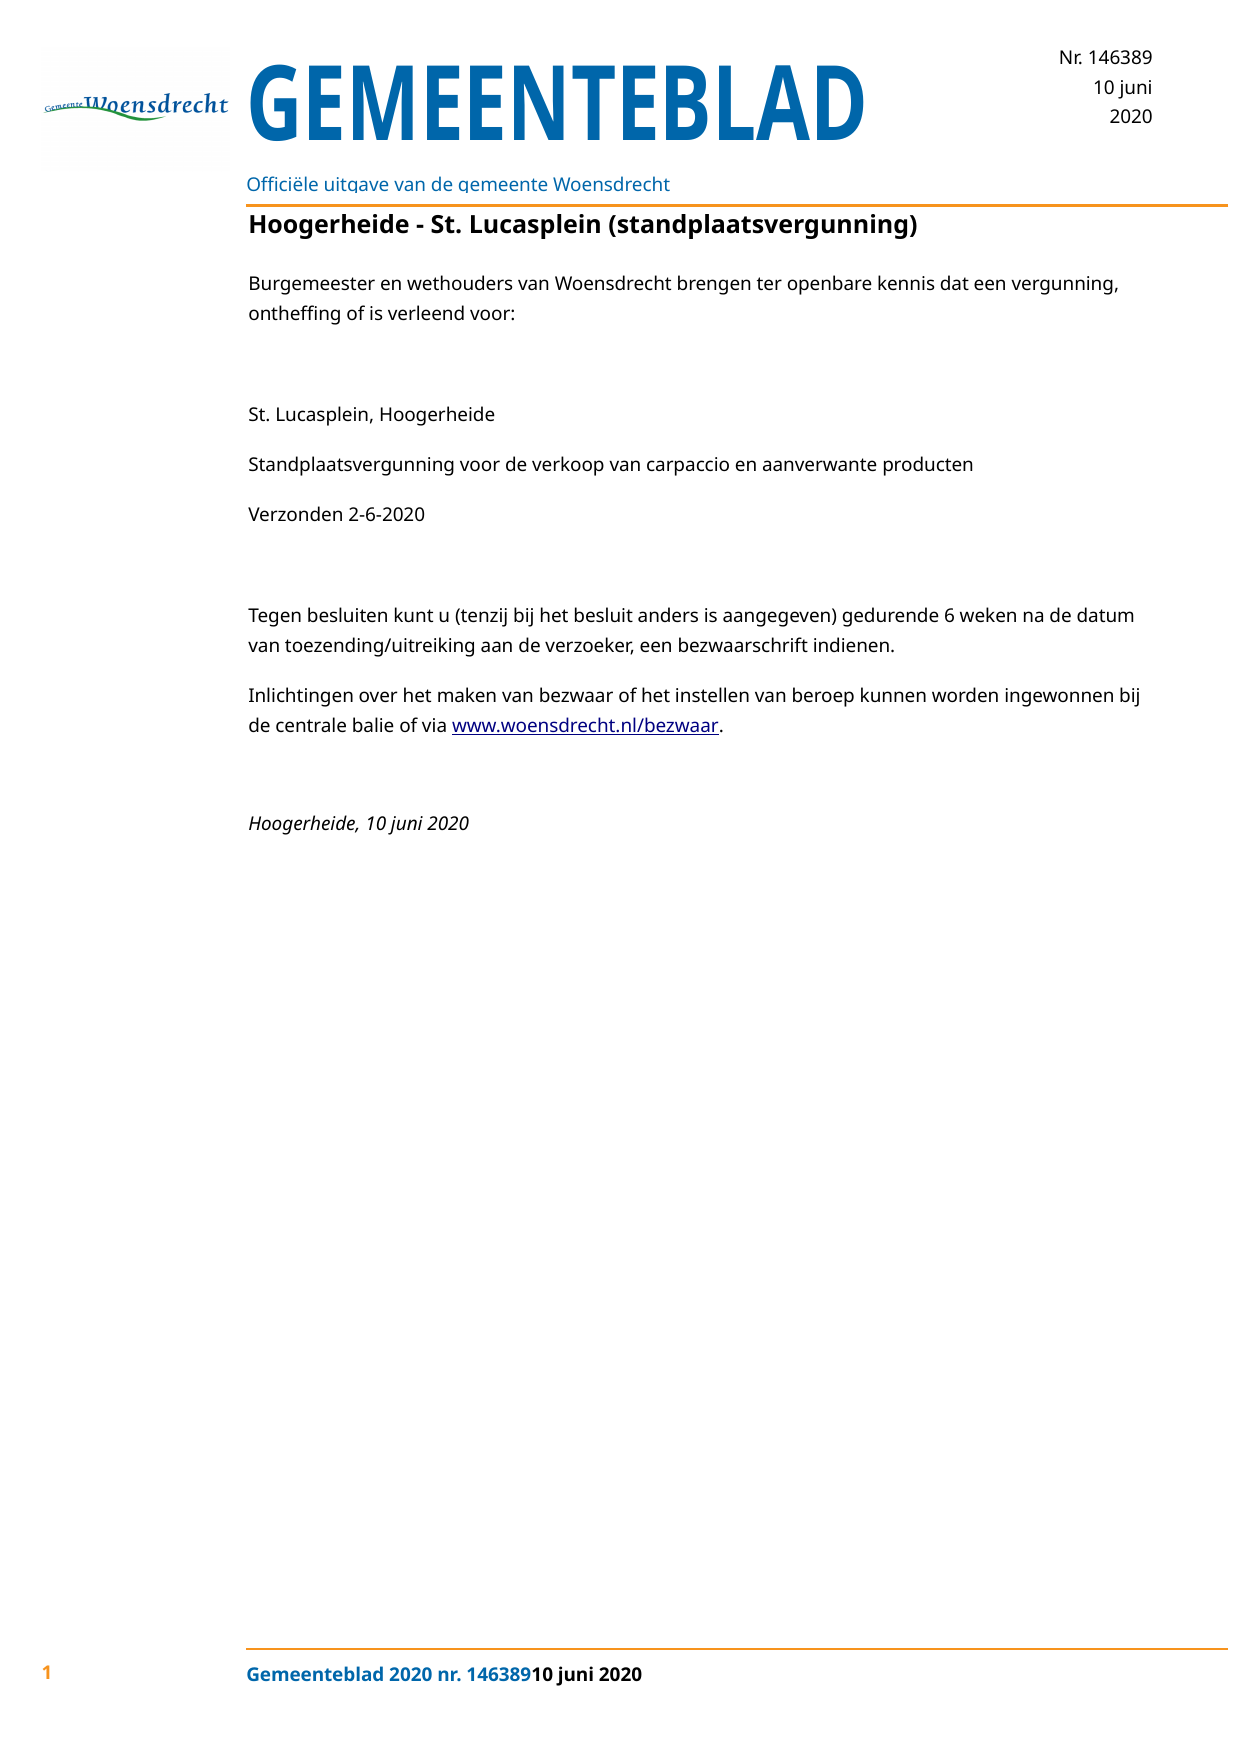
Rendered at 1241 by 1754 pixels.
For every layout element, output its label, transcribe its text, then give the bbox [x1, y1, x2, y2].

text St. Lucasplein, Hoogerheide [248, 401, 1152, 426]
text Hoogerheide - St. Lucasplein (standplaatsvergunning) [248, 207, 1152, 241]
text Verzonden 2-6-2020 [248, 502, 1152, 527]
text Inlichtingen over het maken van bezwaar of het instellen van beroep kunnen worden ingewonnen bij de centrale balie of via www.woensdrecht.nl/bezwaar. [248, 682, 1152, 738]
text Tegen besluiten kunt u (tenzij bij het besluit anders is aangegeven) gedurende 6 weken na de datum van toezending/uitreiking aan de verzoeker, een bezwaarschrift indienen. [248, 602, 1152, 658]
text Hoogerheide, 10 juni 2020 [248, 810, 1152, 836]
picture [41, 47, 231, 172]
text Standplaatsvergunning voor de verkoop van carpaccio en aanverwante producten [248, 451, 1152, 477]
text Burgemeester en wethouders van Woensdrecht brengen ter openbare kennis dat een vergunning, ontheffing of is verleend voor: [248, 270, 1152, 326]
